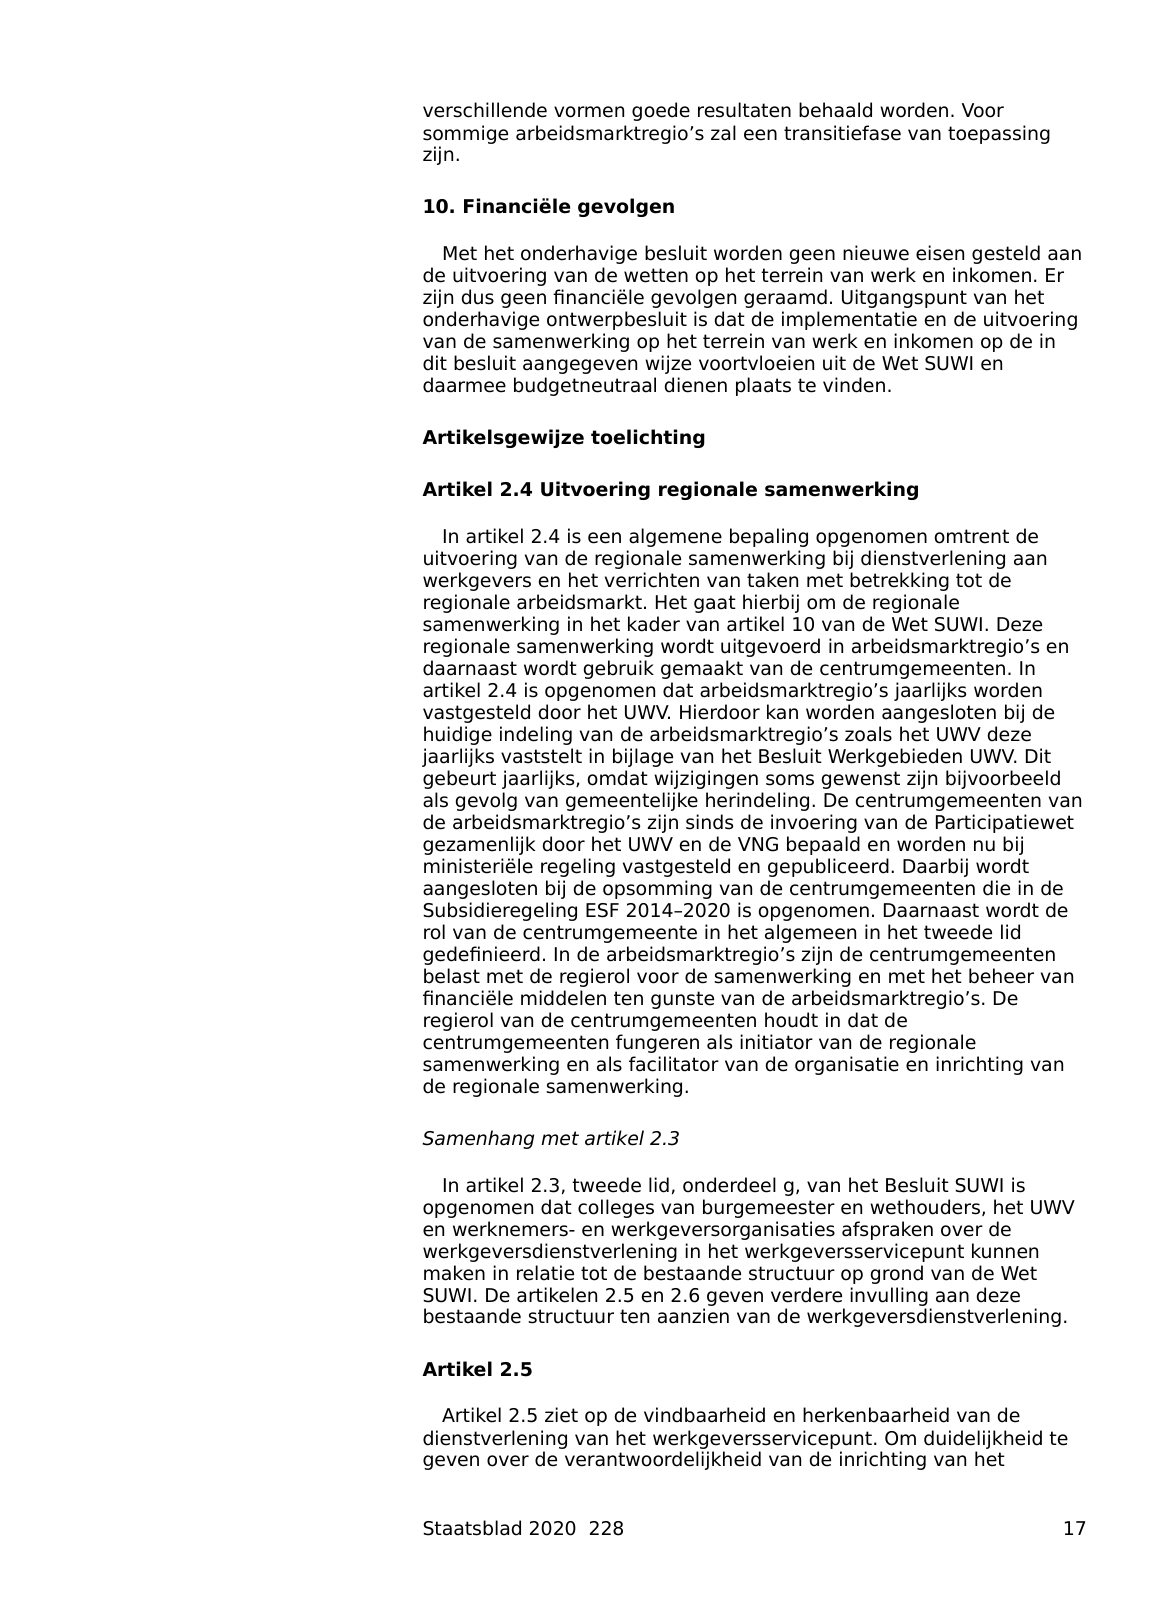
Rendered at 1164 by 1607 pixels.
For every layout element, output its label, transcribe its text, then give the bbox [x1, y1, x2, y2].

text verschillende vormen goede resultaten behaald worden. Voor sommige arbeidsmarktregio’s zal een transitiefase van toepassing zijn. [422, 100, 1087, 166]
subtitle Samenhang met artikel 2.3 [422, 1128, 1087, 1149]
text Artikel 2.5 ziet op de vindbaarheid en herkenbaarheid van de dienstverlening van het werkgeversservicepunt. Om duidelijkheid te geven over de verantwoordelijkheid van de inrichting van het [422, 1405, 1087, 1471]
text Met het onderhavige besluit worden geen nieuwe eisen gesteld aan de uitvoering van de wetten op het terrein van werk en inkomen. Er zijn dus geen financiële gevolgen geraamd. Uitgangspunt van het onderhavige ontwerpbesluit is dat de implementatie en de uitvoering van de samenwerking op het terrein van werk en inkomen op de in dit besluit aangegeven wijze voortvloeien uit de Wet SUWI en daarmee budgetneutraal dienen plaats te vinden. [422, 243, 1087, 397]
text In artikel 2.4 is een algemene bepaling opgenomen omtrent de uitvoering van de regionale samenwerking bij dienstverlening aan werkgevers en het verrichten van taken met betrekking tot de regionale arbeidsmarkt. Het gaat hierbij om de regionale samenwerking in het kader van artikel 10 van de Wet SUWI. Deze regionale samenwerking wordt uitgevoerd in arbeidsmarktregio’s en daarnaast wordt gebruik gemaakt van de centrumgemeenten. In artikel 2.4 is opgenomen dat arbeidsmarktregio’s jaarlijks worden vastgesteld door het UWV. Hierdoor kan worden aangesloten bij de huidige indeling van de arbeidsmarktregio’s zoals het UWV deze jaarlijks vaststelt in bijlage van het Besluit Werkgebieden UWV. Dit gebeurt jaarlijks, omdat wijzigingen soms gewenst zijn bijvoorbeeld als gevolg van gemeentelijke herindeling. De centrumgemeenten van de arbeidsmarktregio’s zijn sinds de invoering van de Participatiewet gezamenlijk door het UWV en de VNG bepaald en worden nu bij ministeriële regeling vastgesteld en gepubliceerd. Daarbij wordt aangesloten bij de opsomming van de centrumgemeenten die in de Subsidieregeling ESF 2014–2020 is opgenomen. Daarnaast wordt de rol van de centrumgemeente in het algemeen in het tweede lid gedefinieerd. In de arbeidsmarktregio’s zijn de centrumgemeenten belast met de regierol voor de samenwerking en met het beheer van financiële middelen ten gunste van de arbeidsmarktregio’s. De regierol van de centrumgemeenten houdt in dat de centrumgemeenten fungeren als initiator van de regionale samenwerking en als facilitator van de organisatie en inrichting van de regionale samenwerking. [422, 526, 1087, 1098]
text In artikel 2.3, tweede lid, onderdeel g, van het Besluit SUWI is opgenomen dat colleges van burgemeester en wethouders, het UWV en werknemers- en werkgeversorganisaties afspraken over de werkgeversdienstverlening in het werkgeversservicepunt kunnen maken in relatie tot de bestaande structuur op grond van de Wet SUWI. De artikelen 2.5 en 2.6 geven verdere invulling aan deze bestaande structuur ten aanzien van de werkgeversdienstverlening. [422, 1174, 1087, 1328]
subtitle Artikel 2.5 [422, 1358, 1087, 1380]
subtitle 10. Financiële gevolgen [422, 196, 1087, 218]
subtitle Artikel 2.4 Uitvoering regionale samenwerking [422, 479, 1087, 501]
subtitle Artikelsgewijze toelichting [422, 427, 1087, 449]
